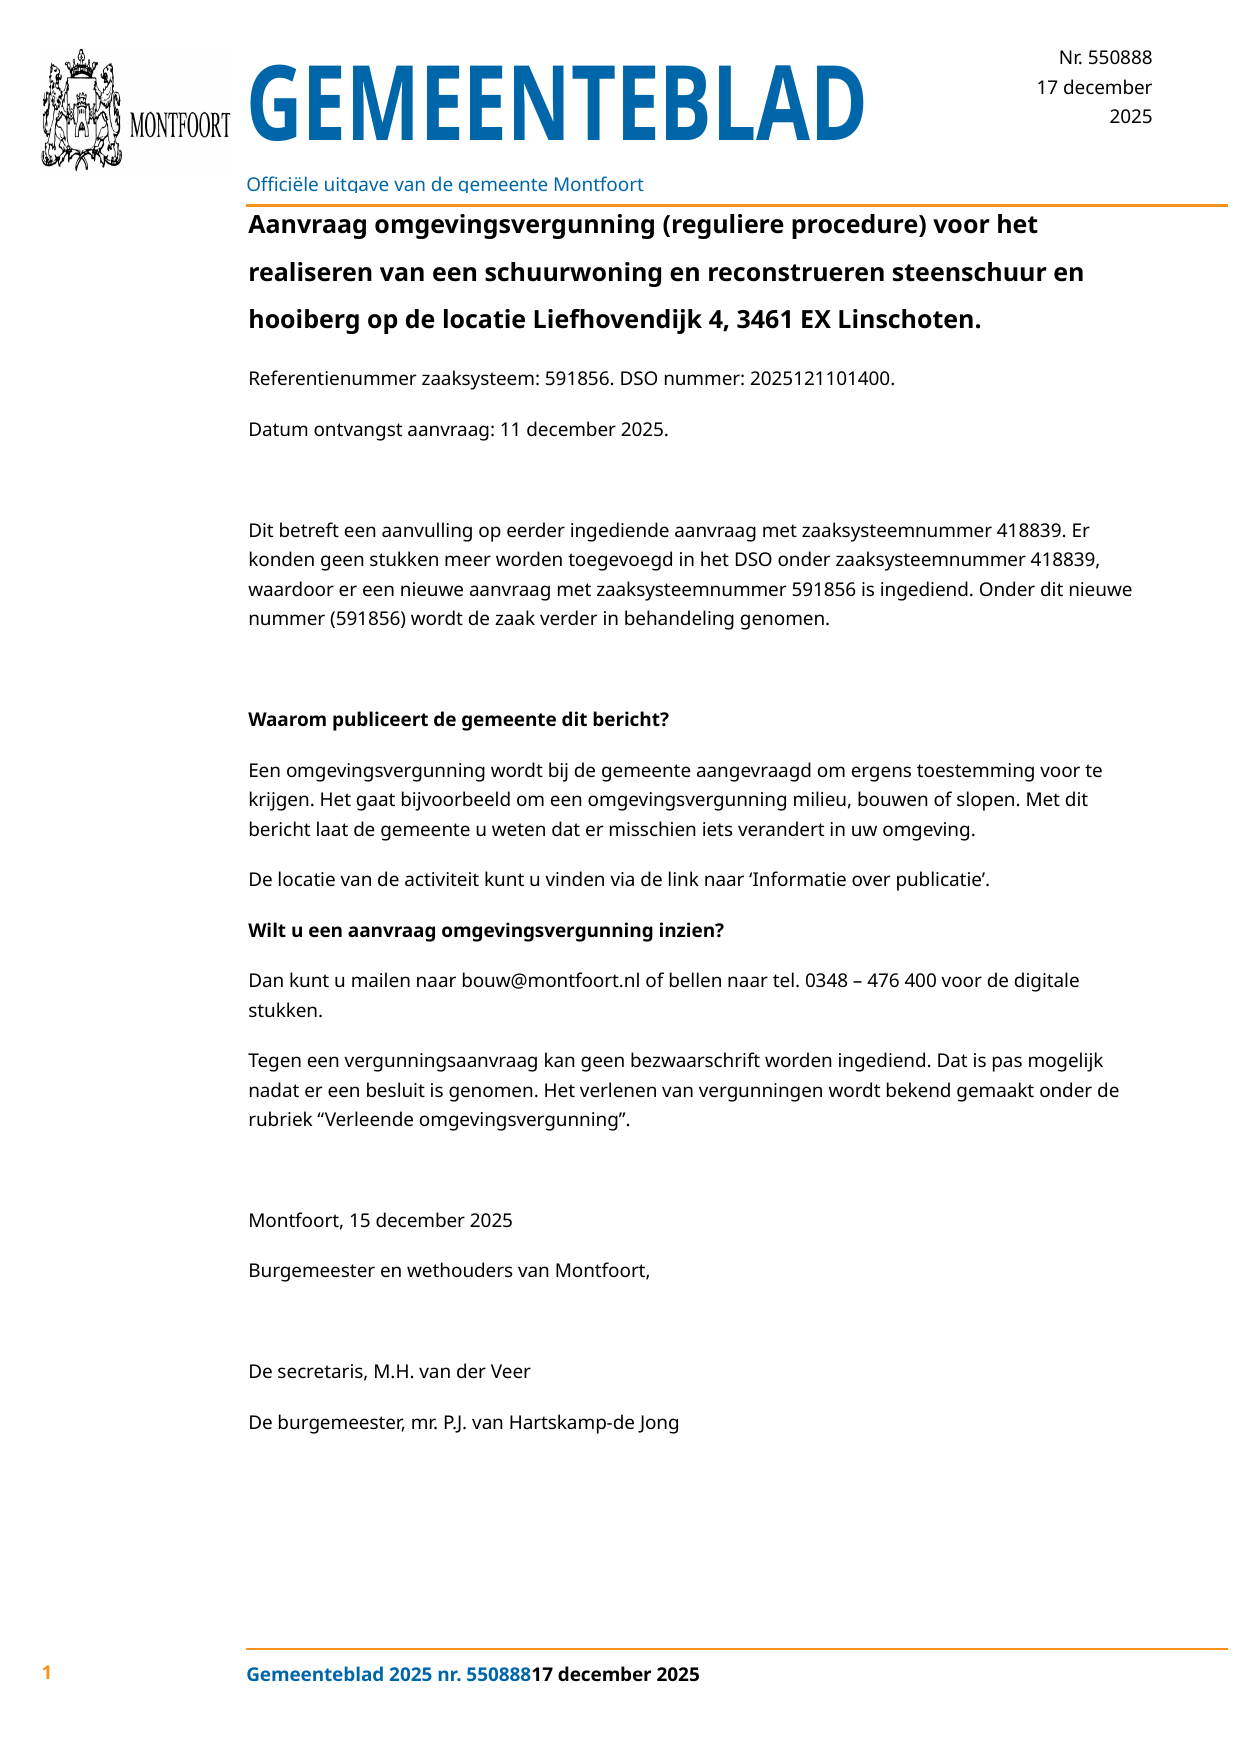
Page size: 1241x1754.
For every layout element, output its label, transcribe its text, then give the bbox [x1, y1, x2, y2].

text Waarom publiceert de gemeente dit bericht? [248, 706, 1152, 732]
text Dan kunt u mailen naar bouw@montfoort.nl of bellen naar tel. 0348 – 476 400 voor de digitale stukken. [248, 967, 1152, 1022]
text De burgemeester, mr. P.J. van Hartskamp-de Jong [248, 1409, 1152, 1434]
text Montfoort, 15 december 2025 [248, 1207, 1152, 1233]
text Wilt u een aanvraag omgevingsvergunning inzien? [248, 917, 1152, 942]
text Aanvraag omgevingsvergunning (reguliere procedure) voor het realiseren van een schuurwoning en reconstrueren steenschuur en hooiberg op de locatie Liefhovendijk 4, 3461 EX Linschoten. [248, 207, 1152, 336]
text Tegen een vergunningsaanvraag kan geen bezwaarschrift worden ingediend. Dat is pas mogelijk nadat er een besluit is genomen. Het verlenen van vergunningen wordt bekend gemaakt onder de rubriek “Verleende omgevingsvergunning”. [248, 1047, 1152, 1132]
text Referentienummer zaaksysteem: 591856. DSO nummer: 2025121101400. [248, 366, 1152, 391]
text De locatie van de activiteit kunt u vinden via de link naar ‘Informatie over publicatie’. [248, 866, 1152, 892]
text Dit betreft een aanvulling op eerder ingediende aanvraag met zaaksysteemnummer 418839. Er konden geen stukken meer worden toegevoegd in het DSO onder zaaksysteemnummer 418839, waardoor er een nieuwe aanvraag met zaaksysteemnummer 591856 is ingediend. Onder dit nieuwe nummer (591856) wordt de zaak verder in behandeling genomen. [248, 517, 1152, 631]
text Datum ontvangst aanvraag: 11 december 2025. [248, 416, 1152, 442]
text Een omgevingsvergunning wordt bij de gemeente aangevraagd om ergens toestemming voor te krijgen. Het gaat bijvoorbeeld om een omgevingsvergunning milieu, bouwen of slopen. Met dit bericht laat de gemeente u weten dat er misschien iets verandert in uw omgeving. [248, 757, 1152, 842]
text De secretaris, M.H. van der Veer [248, 1358, 1152, 1384]
picture [41, 47, 231, 172]
text Burgemeester en wethouders van Montfoort, [248, 1258, 1152, 1283]
